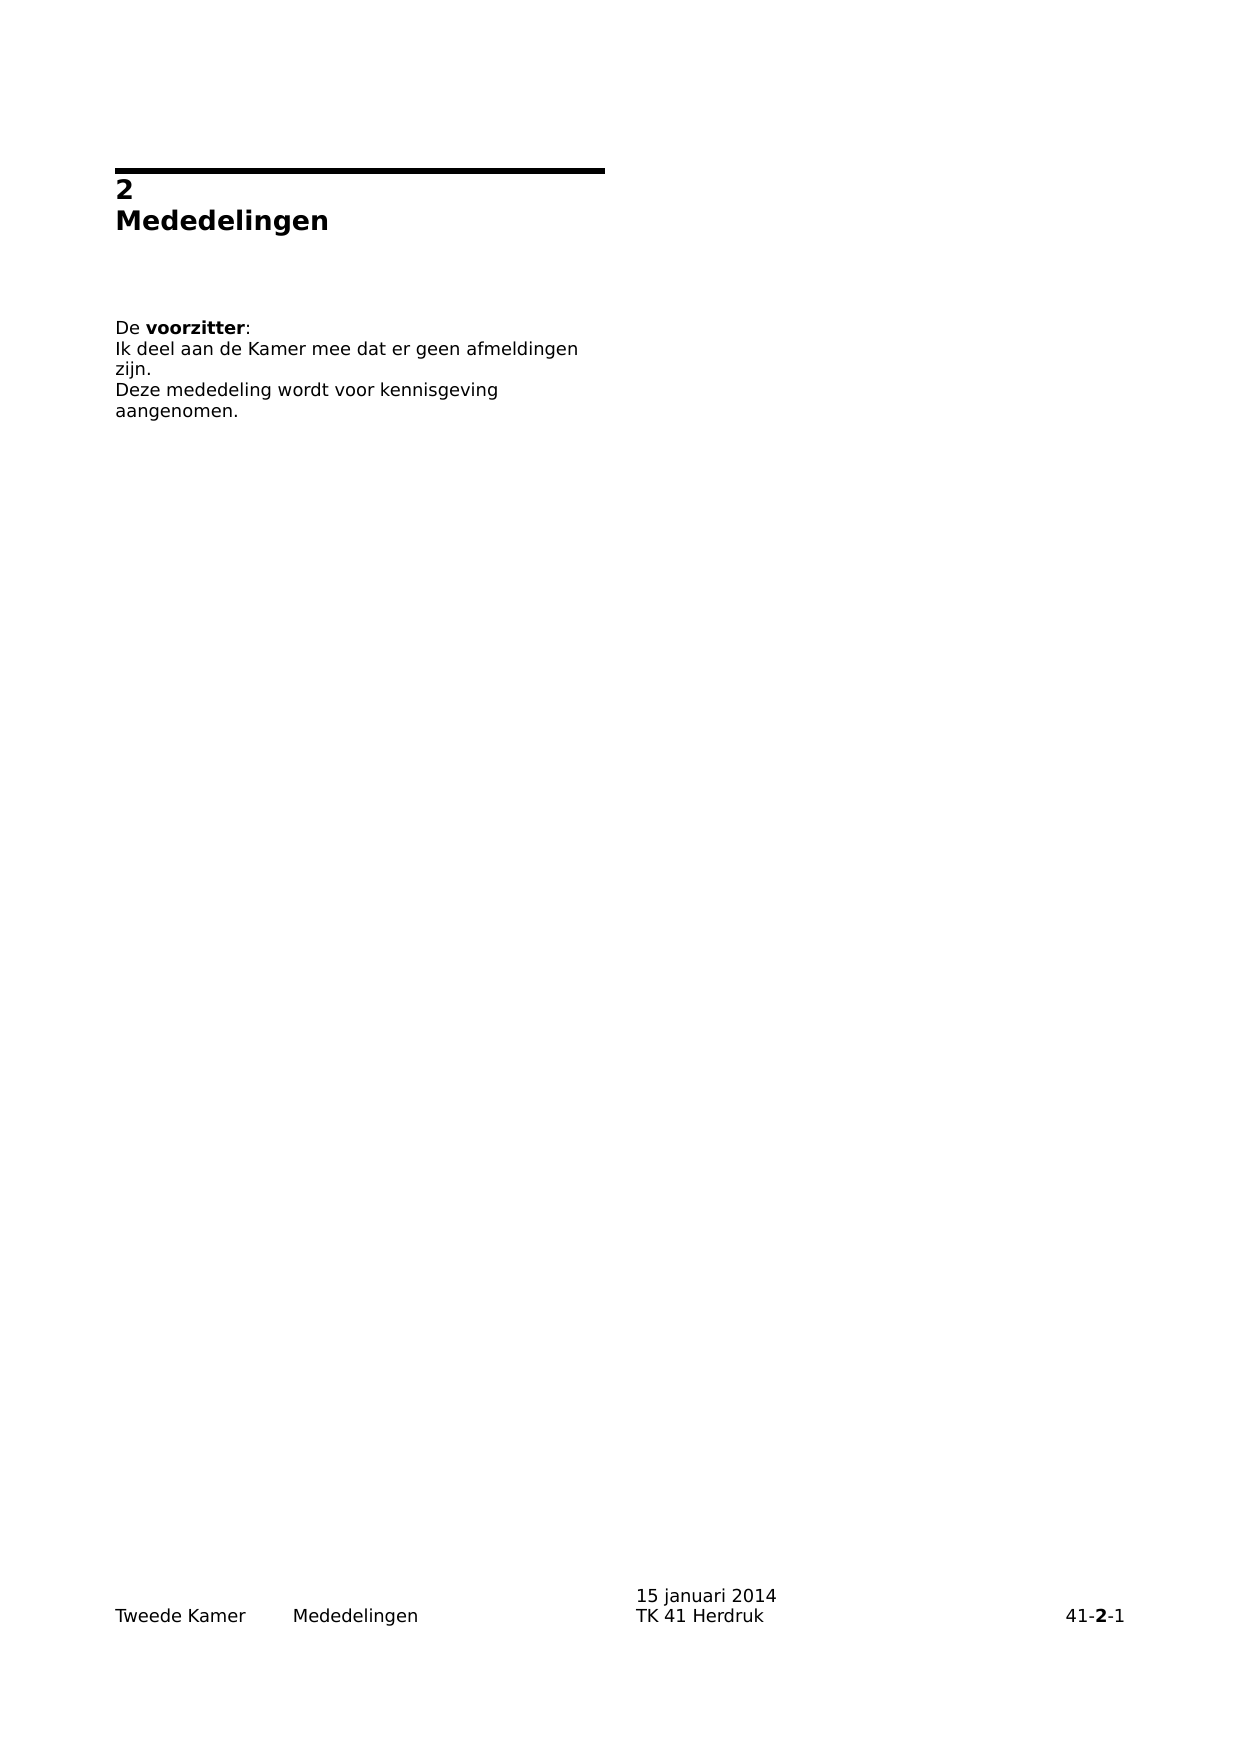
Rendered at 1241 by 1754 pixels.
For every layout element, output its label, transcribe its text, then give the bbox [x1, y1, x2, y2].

text De voorzitter: [115, 318, 605, 338]
title 2 Mededelingen [115, 174, 605, 237]
text Ik deel aan de Kamer mee dat er geen afmeldingen zijn. [115, 338, 605, 380]
text Deze mededeling wordt voor kennisgeving aangenomen. [115, 380, 605, 422]
